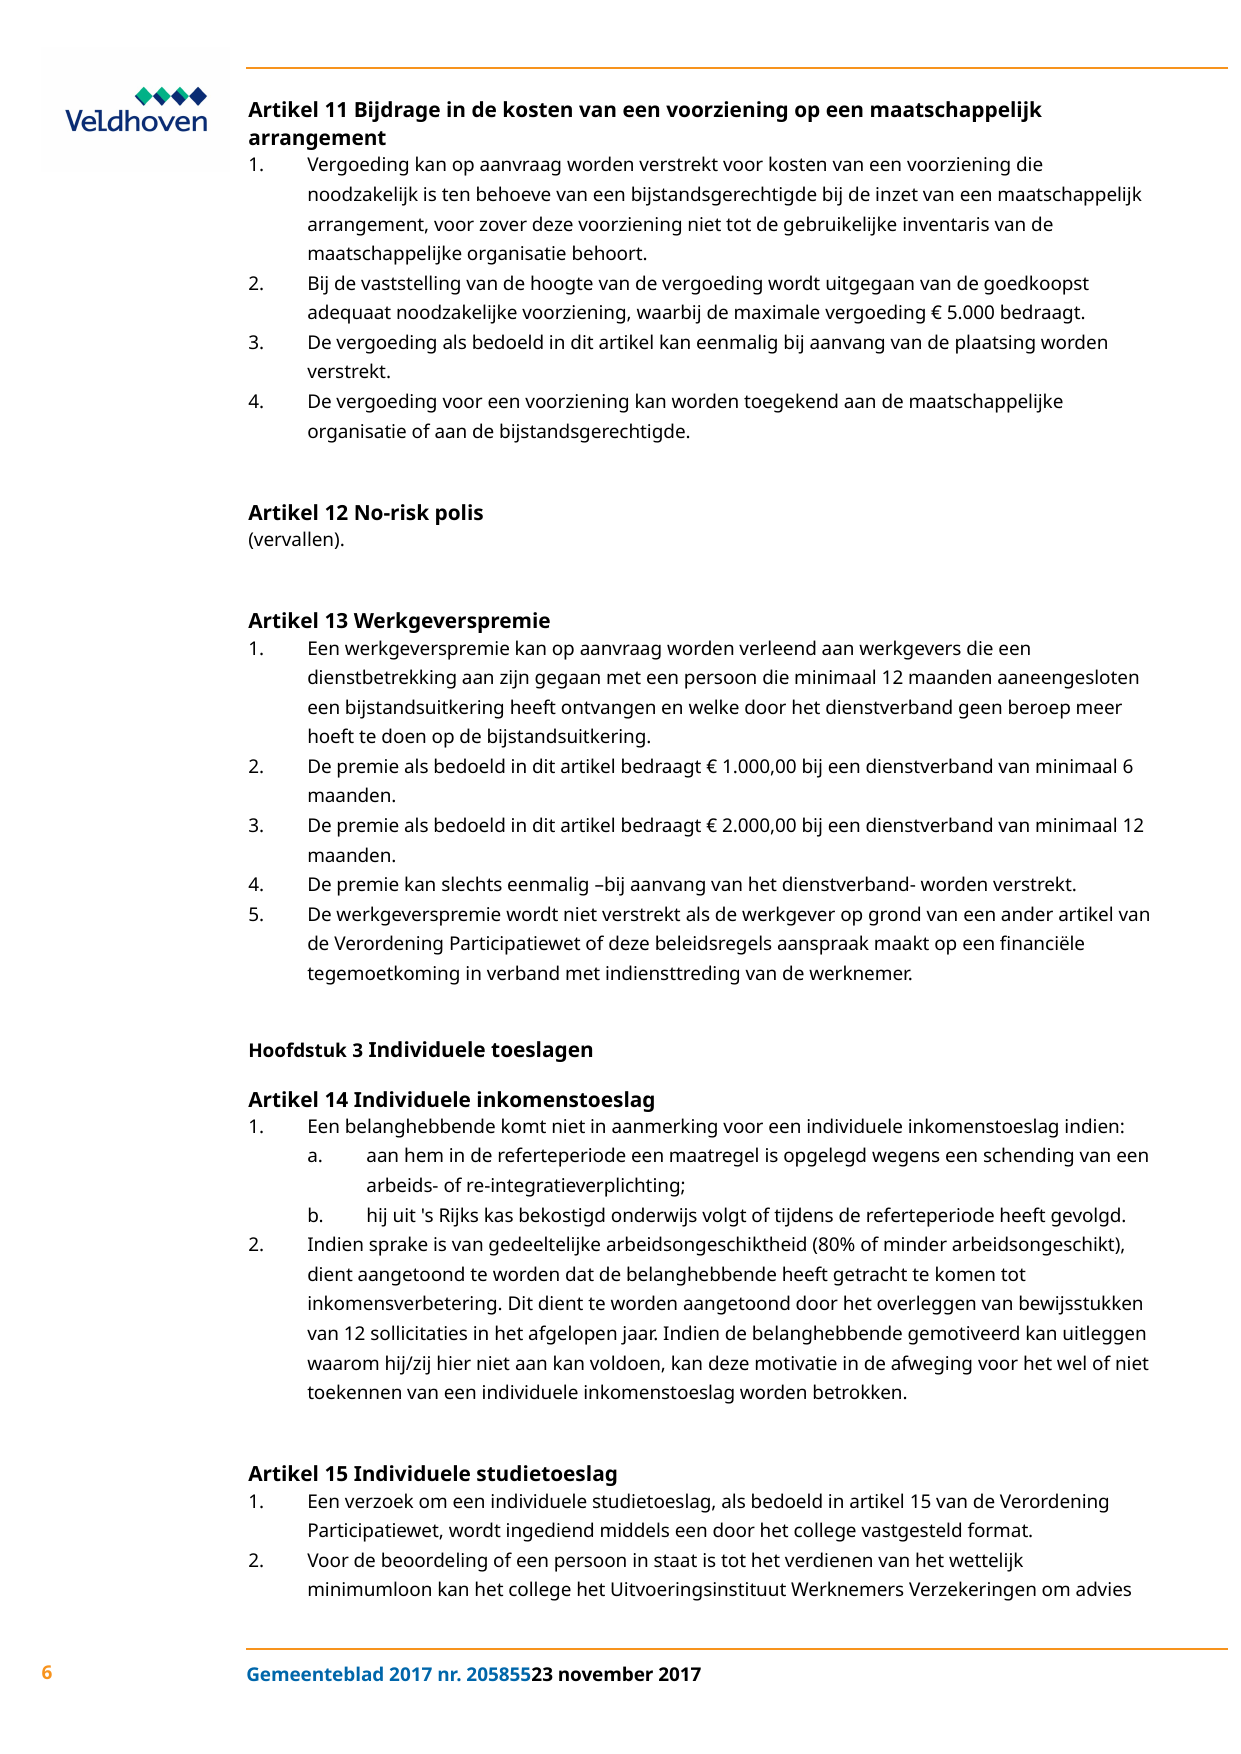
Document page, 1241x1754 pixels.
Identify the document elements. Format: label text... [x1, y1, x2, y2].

list Bij de vaststelling van de hoogte van de vergoeding wordt uitgegaan van de goedkoopst adequaat noodzakelijke voorziening, waarbij de maximale vergoeding € 5.000 bedraagt. [248, 270, 1152, 325]
list hij uit 's Rijks kas bekostigd onderwijs volgt of tijdens de referteperiode heeft gevolgd. [307, 1202, 1152, 1228]
list De premie als bedoeld in dit artikel bedraagt € 1.000,00 bij een dienstverband van minimaal 6 maanden. [248, 753, 1152, 808]
text Artikel 15 Individuele studietoeslag [248, 1459, 1152, 1488]
picture [41, 47, 231, 172]
text Hoofdstuk 3 Individuele toeslagen [248, 1035, 1152, 1064]
list De premie als bedoeld in dit artikel bedraagt € 2.000,00 bij een dienstverband van minimaal 12 maanden. [248, 812, 1152, 868]
text Artikel 14 Individuele inkomenstoeslag [248, 1085, 1152, 1113]
text Artikel 11 Bijdrage in de kosten van een voorziening op een maatschappelijk arrangement [248, 95, 1152, 152]
text Artikel 12 No-risk polis [248, 498, 1152, 526]
list De vergoeding als bedoeld in dit artikel kan eenmalig bij aanvang van de plaatsing worden verstrekt. [248, 329, 1152, 384]
list De werkgeverspremie wordt niet verstrekt als de werkgever op grond van een ander artikel van de Verordening Participatiewet of deze beleidsregels aanspraak maakt op een financiële tegemoetkoming in verband met indiensttreding van de werknemer. [248, 901, 1152, 986]
list Een werkgeverspremie kan op aanvraag worden verleend aan werkgevers die een dienstbetrekking aan zijn gegaan met een persoon die minimaal 12 maanden aaneengesloten een bijstandsuitkering heeft ontvangen en welke door het dienstverband geen beroep meer hoeft te doen op de bijstandsuitkering. [248, 635, 1152, 749]
list Een verzoek om een individuele studietoeslag, als bedoeld in artikel 15 van de Verordening Participatiewet, wordt ingediend middels een door het college vastgesteld format. [248, 1488, 1152, 1543]
list Vergoeding kan op aanvraag worden verstrekt voor kosten van een voorziening die noodzakelijk is ten behoeve van een bijstandsgerechtigde bij de inzet van een maatschappelijk arrangement, voor zover deze voorziening niet tot de gebruikelijke inventaris van de maatschappelijke organisatie behoort. [248, 152, 1152, 266]
list Indien sprake is van gedeeltelijke arbeidsongeschiktheid (80% of minder arbeidsongeschikt), dient aangetoond te worden dat de belanghebbende heeft getracht te komen tot inkomensverbetering. Dit dient te worden aangetoond door het overleggen van bewijsstukken van 12 sollicitaties in het afgelopen jaar. Indien de belanghebbende gemotiveerd kan uitleggen waarom hij/zij hier niet aan kan voldoen, kan deze motivatie in de afweging voor het wel of niet toekennen van een individuele inkomenstoeslag worden betrokken. [248, 1231, 1152, 1405]
text Artikel 13 Werkgeverspremie [248, 606, 1152, 635]
list De vergoeding voor een voorziening kan worden toegekend aan de maatschappelijke organisatie of aan de bijstandsgerechtigde. [248, 388, 1152, 444]
list aan hem in de referteperiode een maatregel is opgelegd wegens een schending van een arbeids- of re-integratieverplichting; [307, 1143, 1152, 1198]
list Een belanghebbende komt niet in aanmerking voor een individuele inkomenstoeslag indien: [248, 1113, 1152, 1139]
list De premie kan slechts eenmalig –bij aanvang van het dienstverband- worden verstrekt. [248, 871, 1152, 897]
text (vervallen). [248, 526, 1152, 552]
list Voor de beoordeling of een persoon in staat is tot het verdienen van het wettelijk minimumloon kan het college het Uitvoeringsinstituut Werknemers Verzekeringen om advies [248, 1547, 1152, 1602]
